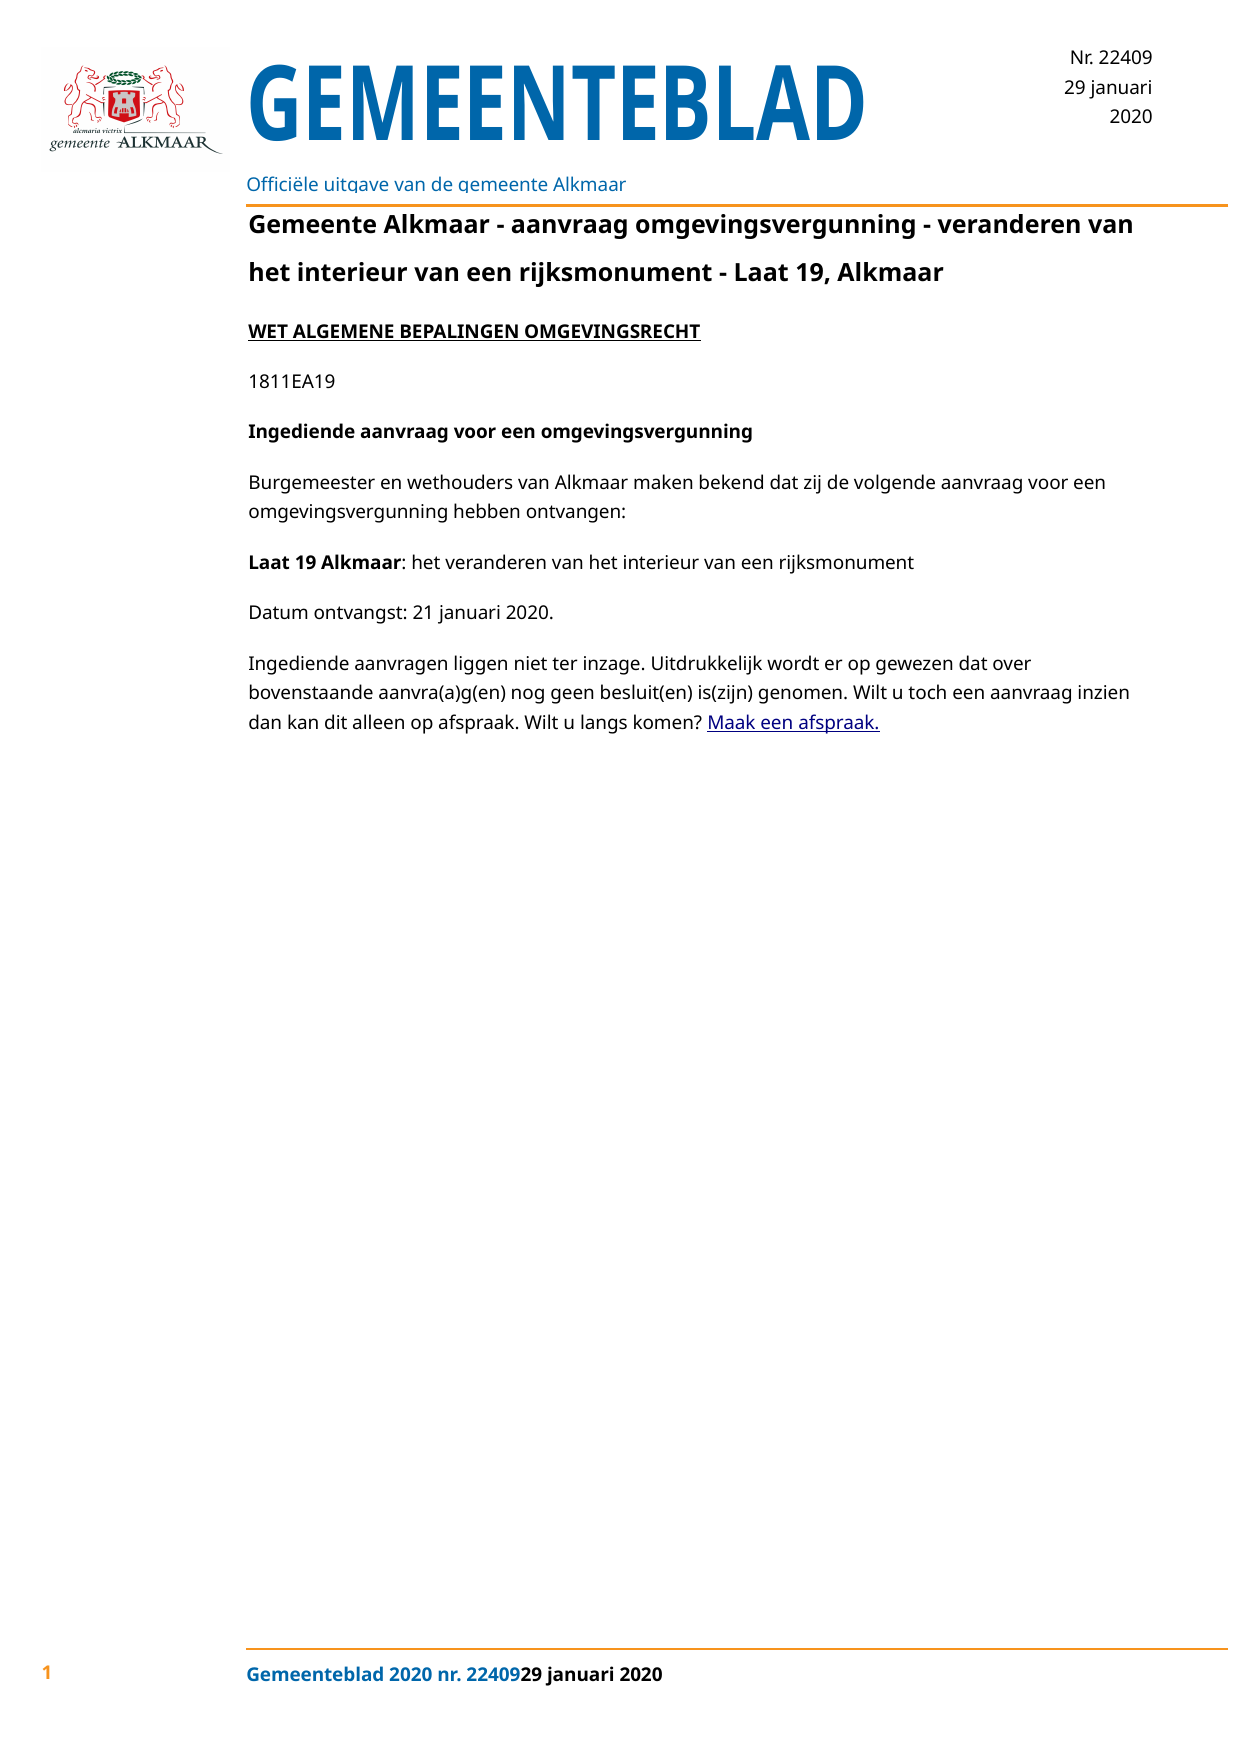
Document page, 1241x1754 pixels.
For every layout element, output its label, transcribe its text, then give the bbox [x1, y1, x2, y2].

text Gemeente Alkmaar - aanvraag omgevingsvergunning - veranderen van het interieur van een rijksmonument - Laat 19, Alkmaar [248, 207, 1152, 288]
text Laat 19 Alkmaar: het veranderen van het interieur van een rijksmonument [248, 549, 1152, 575]
text Datum ontvangst: 21 januari 2020. [248, 599, 1152, 625]
text Ingediende aanvragen liggen niet ter inzage. Uitdrukkelijk wordt er op gewezen dat over bovenstaande aanvra(a)g(en) nog geen besluit(en) is(zijn) genomen. Wilt u toch een aanvraag inzien dan kan dit alleen op afspraak. Wilt u langs komen? Maak een afspraak. [248, 650, 1152, 735]
text Burgemeester en wethouders van Alkmaar maken bekend dat zij de volgende aanvraag voor een omgevingsvergunning hebben ontvangen: [248, 469, 1152, 524]
text WET ALGEMENE BEPALINGEN OMGEVINGSRECHT [248, 318, 1152, 344]
text 1811EA19 [248, 368, 1152, 394]
text Ingediende aanvraag voor een omgevingsvergunning [248, 419, 1152, 444]
picture [41, 47, 231, 172]
